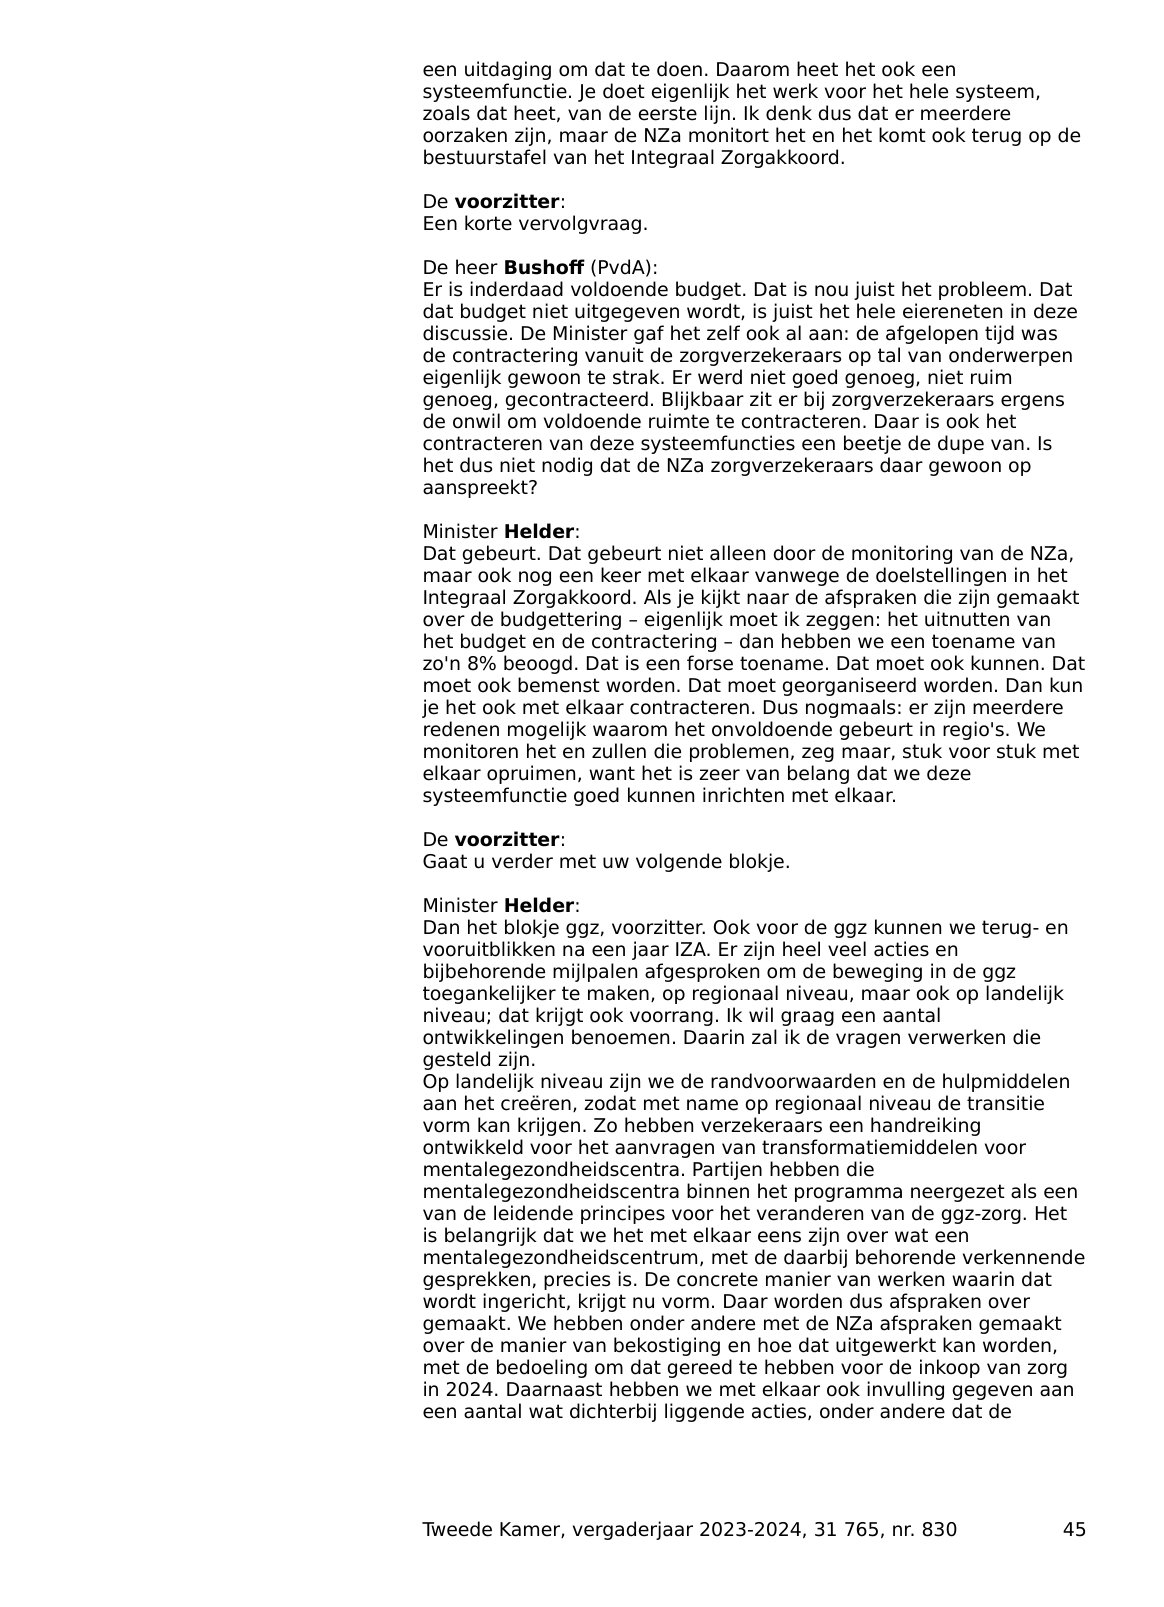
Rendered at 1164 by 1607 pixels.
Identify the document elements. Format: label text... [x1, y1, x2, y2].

text Minister Helder: [422, 521, 1087, 543]
text De heer Bushoff (PvdA): [422, 257, 1087, 279]
text Dan het blokje ggz, voorzitter. Ook voor de ggz kunnen we terug- en vooruitblikken na een jaar IZA. Er zijn heel veel acties en bijbehorende mijlpalen afgesproken om de beweging in de ggz toegankelijker te maken, op regionaal niveau, maar ook op landelijk niveau; dat krijgt ook voorrang. Ik wil graag een aantal ontwikkelingen benoemen. Daarin zal ik de vragen verwerken die gesteld zijn. [422, 917, 1087, 1071]
text Op landelijk niveau zijn we de randvoorwaarden en de hulpmiddelen aan het creëren, zodat met name op regionaal niveau de transitie vorm kan krijgen. Zo hebben verzekeraars een handreiking ontwikkeld voor het aanvragen van transformatiemiddelen voor mentalegezondheidscentra. Partijen hebben die mentalegezondheidscentra binnen het programma neergezet als een van de leidende principes voor het veranderen van de ggz-zorg. Het is belangrijk dat we het met elkaar eens zijn over wat een mentalegezondheidscentrum, met de daarbij behorende verkennende gesprekken, precies is. De concrete manier van werken waarin dat wordt ingericht, krijgt nu vorm. Daar worden dus afspraken over gemaakt. We hebben onder andere met de NZa afspraken gemaakt over de manier van bekostiging en hoe dat uitgewerkt kan worden, met de bedoeling om dat gereed te hebben voor de inkoop van zorg in 2024. Daarnaast hebben we met elkaar ook invulling gegeven aan een aantal wat dichterbij liggende acties, onder andere dat de [422, 1071, 1087, 1423]
text Dat gebeurt. Dat gebeurt niet alleen door de monitoring van de NZa, maar ook nog een keer met elkaar vanwege de doelstellingen in het Integraal Zorgakkoord. Als je kijkt naar de afspraken die zijn gemaakt over de budgettering – eigenlijk moet ik zeggen: het uitnutten van het budget en de contractering – dan hebben we een toename van zo'n 8% beoogd. Dat is een forse toename. Dat moet ook kunnen. Dat moet ook bemenst worden. Dat moet georganiseerd worden. Dan kun je het ook met elkaar contracteren. Dus nogmaals: er zijn meerdere redenen mogelijk waarom het onvoldoende gebeurt in regio's. We monitoren het en zullen die problemen, zeg maar, stuk voor stuk met elkaar opruimen, want het is zeer van belang dat we deze systeemfunctie goed kunnen inrichten met elkaar. [422, 543, 1087, 807]
text Minister Helder: [422, 895, 1087, 917]
text Gaat u verder met uw volgende blokje. [422, 851, 1087, 873]
text een uitdaging om dat te doen. Daarom heet het ook een systeemfunctie. Je doet eigenlijk het werk voor het hele systeem, zoals dat heet, van de eerste lijn. Ik denk dus dat er meerdere oorzaken zijn, maar de NZa monitort het en het komt ook terug op de bestuurstafel van het Integraal Zorgakkoord. [422, 59, 1087, 169]
text De voorzitter: [422, 191, 1087, 213]
text De voorzitter: [422, 829, 1087, 851]
text Er is inderdaad voldoende budget. Dat is nou juist het probleem. Dat dat budget niet uitgegeven wordt, is juist het hele eiereneten in deze discussie. De Minister gaf het zelf ook al aan: de afgelopen tijd was de contractering vanuit de zorgverzekeraars op tal van onderwerpen eigenlijk gewoon te strak. Er werd niet goed genoeg, niet ruim genoeg, gecontracteerd. Blijkbaar zit er bij zorgverzekeraars ergens de onwil om voldoende ruimte te contracteren. Daar is ook het contracteren van deze systeemfuncties een beetje de dupe van. Is het dus niet nodig dat de NZa zorgverzekeraars daar gewoon op aanspreekt? [422, 279, 1087, 499]
text Een korte vervolgvraag. [422, 213, 1087, 235]
